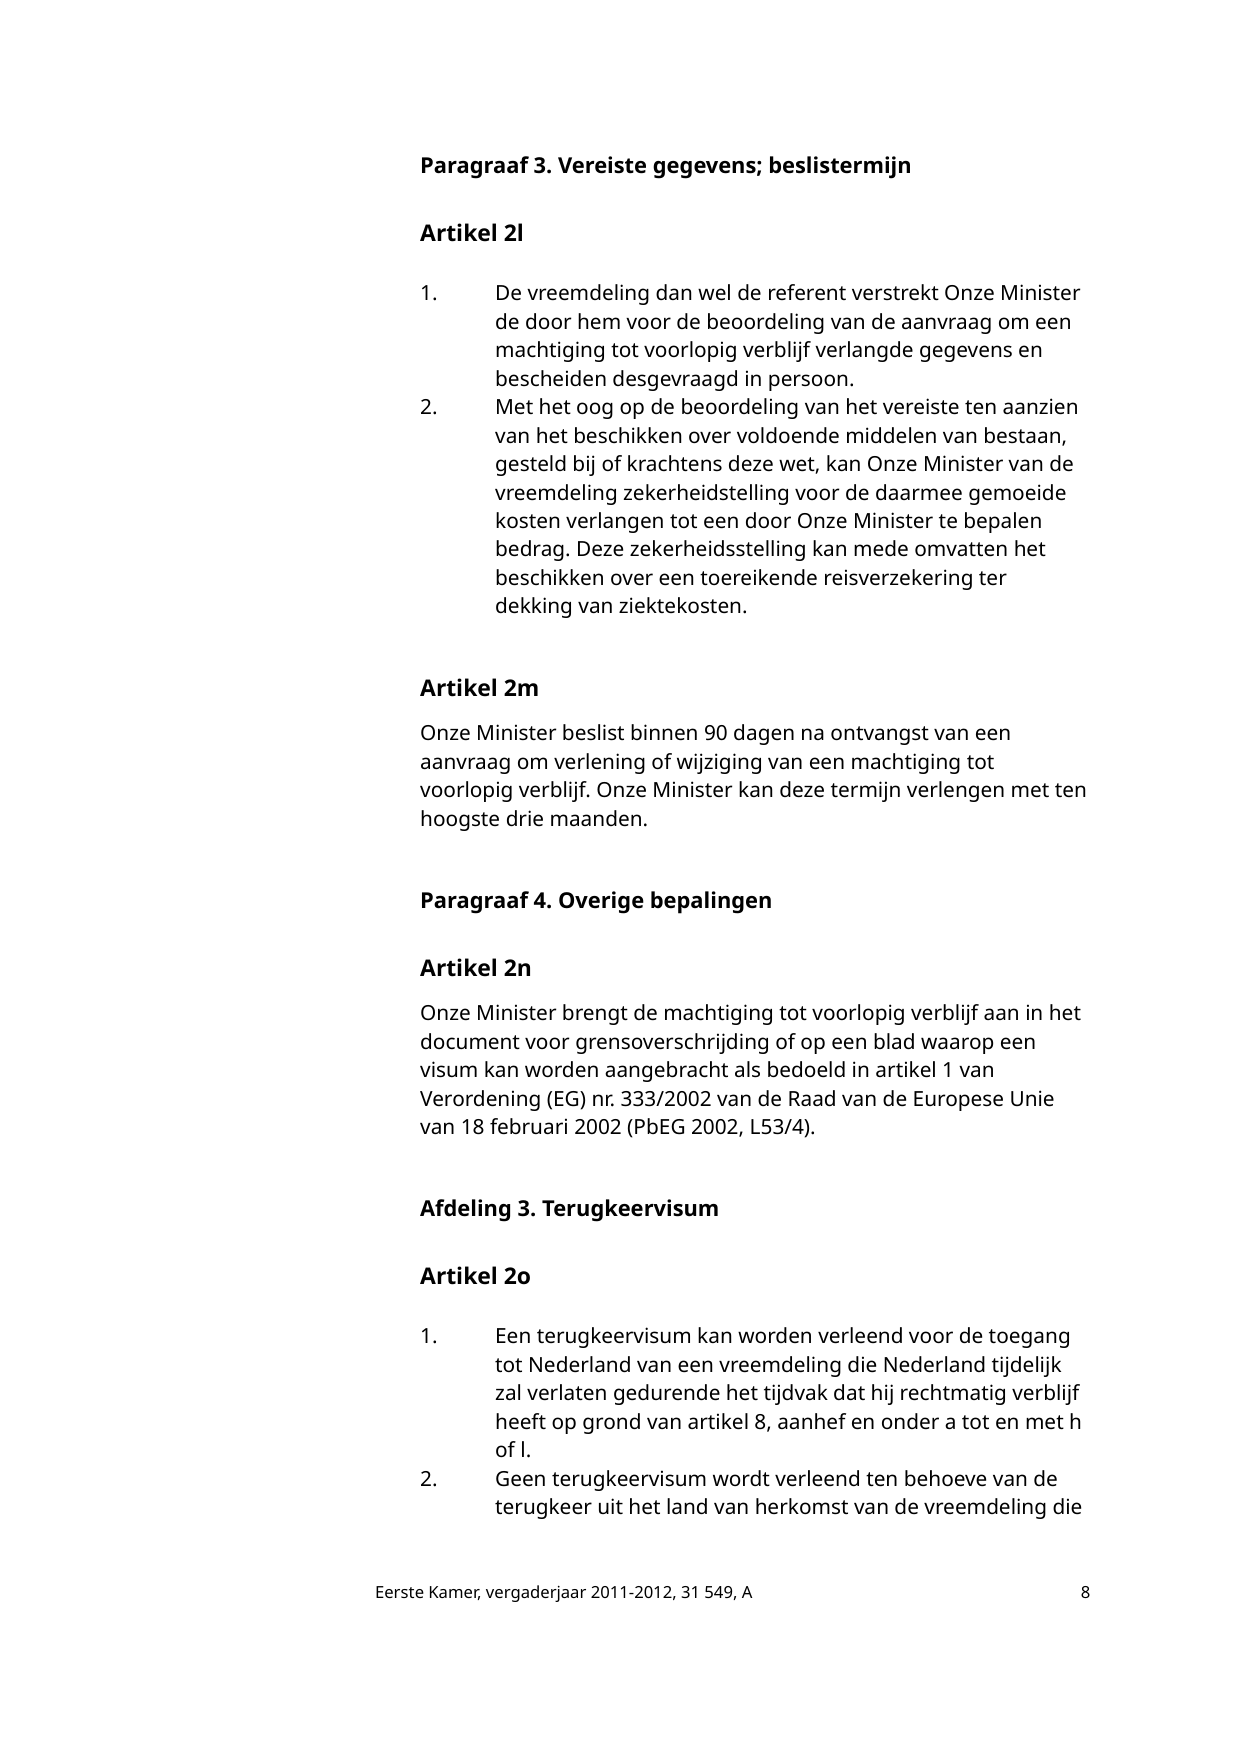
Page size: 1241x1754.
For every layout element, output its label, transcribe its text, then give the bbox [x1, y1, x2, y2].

list Geen terugkeervisum wordt verleend ten behoeve van de terugkeer uit het land van herkomst van de vreemdeling die [420, 1464, 1090, 1521]
list De vreemdeling dan wel de referent verstrekt Onze Minister de door hem voor de beoordeling van de aanvraag om een machtiging tot voorlopig verblijf verlangde gegevens en bescheiden desgevraagd in persoon. [420, 278, 1090, 392]
subtitle Artikel 2o [420, 1260, 1090, 1292]
list Met het oog op de beoordeling van het vereiste ten aanzien van het beschikken over voldoende middelen van bestaan, gesteld bij of krachtens deze wet, kan Onze Minister van de vreemdeling zekerheidstelling voor de daarmee gemoeide kosten verlangen tot een door Onze Minister te bepalen bedrag. Deze zekerheidsstelling kan mede omvatten het beschikken over een toereikende reisverzekering ter dekking van ziektekosten. [420, 392, 1090, 620]
subtitle Artikel 2m [420, 672, 1090, 703]
subtitle Afdeling 3. Terugkeervisum [420, 1193, 1090, 1223]
subtitle Paragraaf 4. Overige bepalingen [420, 885, 1090, 914]
subtitle Paragraaf 3. Vereiste gegevens; beslistermijn [420, 150, 1090, 180]
text Onze Minister beslist binnen 90 dagen na ontvangst van een aanvraag om verlening of wijziging van een machtiging tot voorlopig verblijf. Onze Minister kan deze termijn verlengen met ten hoogste drie maanden. [420, 718, 1090, 832]
list Een terugkeervisum kan worden verleend voor de toegang tot Nederland van een vreemdeling die Nederland tijdelijk zal verlaten gedurende het tijdvak dat hij rechtmatig verblijf heeft op grond van artikel 8, aanhef en onder a tot en met h of l. [420, 1322, 1090, 1464]
subtitle Artikel 2n [420, 952, 1090, 983]
subtitle Artikel 2l [420, 217, 1090, 248]
text Onze Minister brengt de machtiging tot voorlopig verblijf aan in het document voor grensoverschrijding of op een blad waarop een visum kan worden aangebracht als bedoeld in artikel 1 van Verordening (EG) nr. 333/2002 van de Raad van de Europese Unie van 18 februari 2002 (PbEG 2002, L53/4). [420, 998, 1090, 1141]
